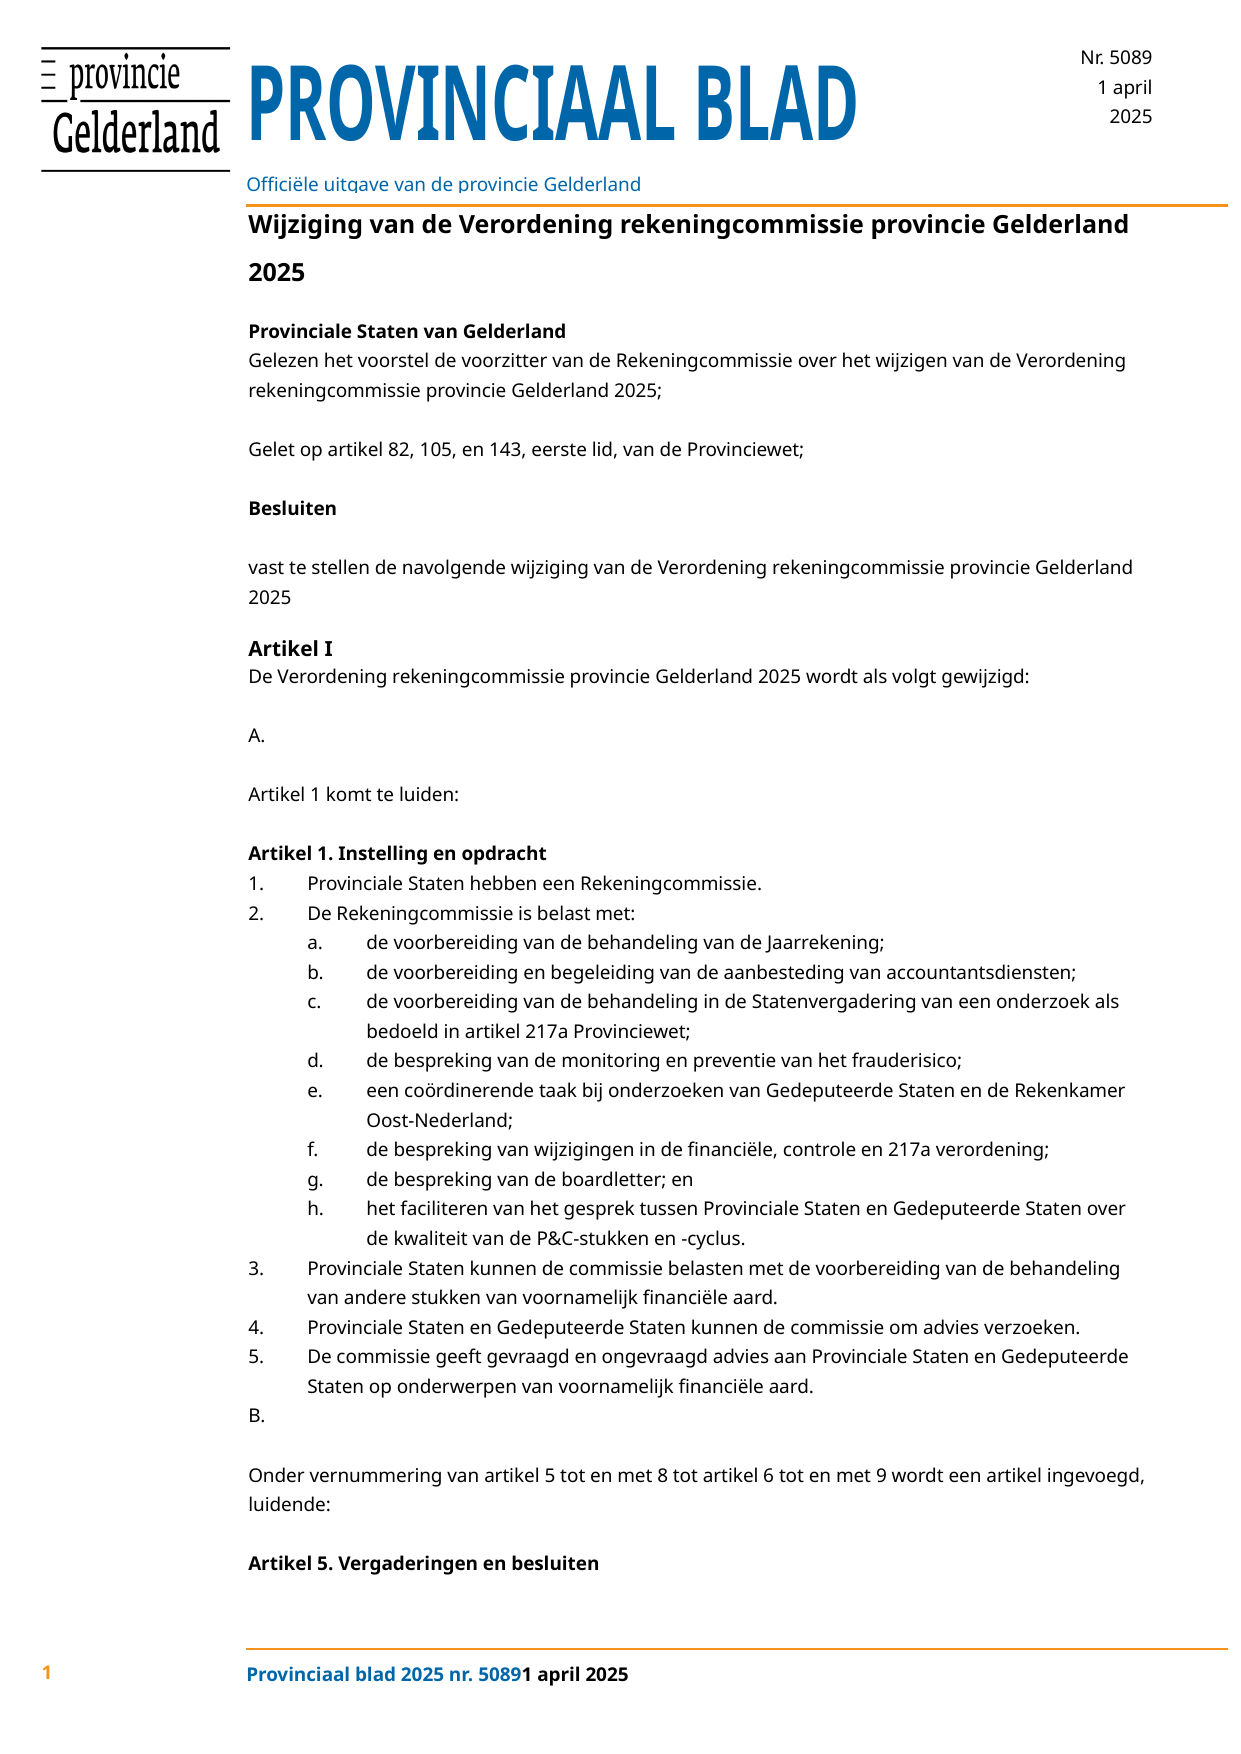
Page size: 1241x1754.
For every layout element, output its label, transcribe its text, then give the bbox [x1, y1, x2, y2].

list De Rekeningcommissie is belast met: [248, 900, 1152, 925]
list de bespreking van de boardletter; en [307, 1166, 1152, 1192]
text De Verordening rekeningcommissie provincie Gelderland 2025 wordt als volgt gewijzigd: [248, 663, 1152, 689]
list Provinciale Staten hebben een Rekeningcommissie. [248, 870, 1152, 896]
list de voorbereiding van de behandeling van de Jaarrekening; [307, 929, 1152, 955]
text Gelet op artikel 82, 105, en 143, eerste lid, van de Provinciewet; [248, 436, 1152, 462]
list Provinciale Staten en Gedeputeerde Staten kunnen de commissie om advies verzoeken. [248, 1314, 1152, 1339]
text Onder vernummering van artikel 5 tot en met 8 tot artikel 6 tot en met 9 wordt een artikel ingevoegd, luidende: [248, 1462, 1152, 1517]
list de bespreking van wijzigingen in de financiële, controle en 217a verordening; [307, 1136, 1152, 1162]
list de voorbereiding van de behandeling in de Statenvergadering van een onderzoek als bedoeld in artikel 217a Provinciewet; [307, 988, 1152, 1044]
list Provinciale Staten kunnen de commissie belasten met de voorbereiding van de behandeling van andere stukken van voornamelijk financiële aard. [248, 1255, 1152, 1310]
text Gelezen het voorstel de voorzitter van de Rekeningcommissie over het wijzigen van de Verordening rekeningcommissie provincie Gelderland 2025; [248, 347, 1152, 403]
list de bespreking van de monitoring en preventie van het frauderisico; [307, 1048, 1152, 1073]
text Artikel I [248, 634, 1152, 663]
list De commissie geeft gevraagd en ongevraagd advies aan Provinciale Staten en Gedeputeerde Staten op onderwerpen van voornamelijk financiële aard. [248, 1343, 1152, 1399]
text A. [248, 722, 1152, 748]
text Artikel 1. Instelling en opdracht [248, 841, 1152, 866]
text Artikel 5. Vergaderingen en besluiten [248, 1551, 1152, 1576]
text Wijziging van de Verordening rekeningcommissie provincie Gelderland 2025 [248, 207, 1152, 288]
picture [41, 47, 231, 172]
text Besluiten [248, 495, 1152, 521]
list de voorbereiding en begeleiding van de aanbesteding van accountantsdiensten; [307, 959, 1152, 984]
list het faciliteren van het gesprek tussen Provinciale Staten en Gedeputeerde Staten over de kwaliteit van de P&C-stukken en -cyclus. [307, 1196, 1152, 1251]
text B. [248, 1403, 1152, 1428]
text vast te stellen de navolgende wijziging van de Verordening rekeningcommissie provincie Gelderland 2025 [248, 554, 1152, 610]
text Artikel 1 komt te luiden: [248, 781, 1152, 807]
list een coördinerende taak bij onderzoeken van Gedeputeerde Staten en de Rekenkamer Oost-Nederland; [307, 1077, 1152, 1132]
text Provinciale Staten van Gelderland [248, 318, 1152, 344]
